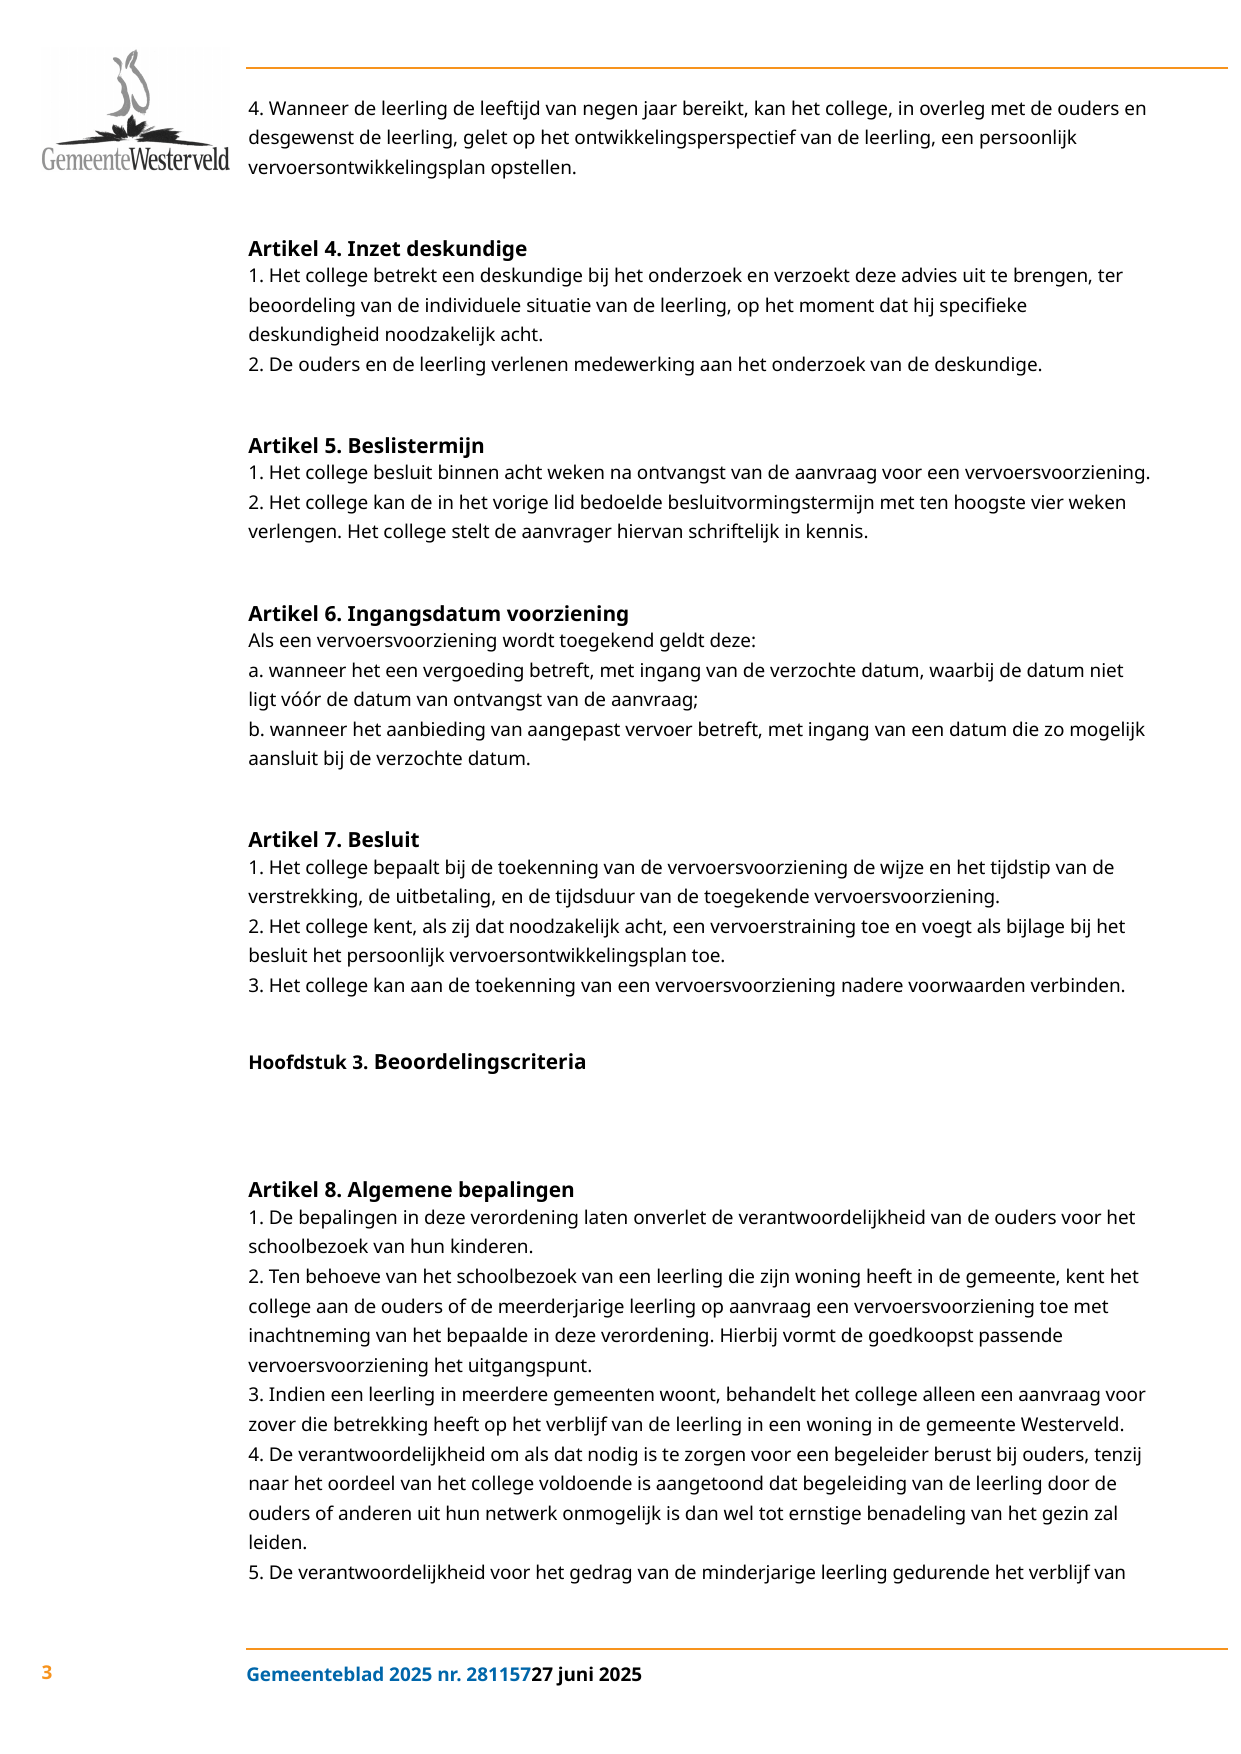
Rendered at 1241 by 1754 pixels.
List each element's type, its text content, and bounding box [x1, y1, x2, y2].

text 5. De verantwoordelijkheid voor het gedrag van de minderjarige leerling gedurende het verblijf van [248, 1559, 1152, 1585]
text 1. De bepalingen in deze verordening laten onverlet de verantwoordelijkheid van de ouders voor het schoolbezoek van hun kinderen. [248, 1204, 1152, 1259]
text Artikel 4. Inzet deskundige [248, 234, 1152, 262]
text Hoofdstuk 3. Beoordelingscriteria [248, 1047, 1152, 1076]
text 2. De ouders en de leerling verlenen medewerking aan het onderzoek van de deskundige. [248, 351, 1152, 377]
text b. wanneer het aanbieding van aangepast vervoer betreft, met ingang van een datum die zo mogelijk aansluit bij de verzochte datum. [248, 716, 1152, 771]
text 1. Het college besluit binnen acht weken na ontvangst van de aanvraag voor een vervoersvoorziening. [248, 459, 1152, 485]
text 1. Het college betrekt een deskundige bij het onderzoek en verzoekt deze advies uit te brengen, ter beoordeling van de individuele situatie van de leerling, op het moment dat hij specifieke deskundigheid noodzakelijk acht. [248, 262, 1152, 347]
text 2. Het college kent, als zij dat noodzakelijk acht, een vervoerstraining toe en voegt als bijlage bij het besluit het persoonlijk vervoersontwikkelingsplan toe. [248, 913, 1152, 968]
picture [41, 47, 231, 172]
text 4. Wanneer de leerling de leeftijd van negen jaar bereikt, kan het college, in overleg met de ouders en desgewenst de leerling, gelet op het ontwikkelingsperspectief van de leerling, een persoonlijk vervoersontwikkelingsplan opstellen. [248, 95, 1152, 180]
text 2. Het college kan de in het vorige lid bedoelde besluitvormingstermijn met ten hoogste vier weken verlengen. Het college stelt de aanvrager hiervan schriftelijk in kennis. [248, 489, 1152, 544]
text Als een vervoersvoorziening wordt toegekend geldt deze: [248, 627, 1152, 653]
text Artikel 8. Algemene bepalingen [248, 1176, 1152, 1204]
text Artikel 5. Beslistermijn [248, 431, 1152, 459]
text 4. De verantwoordelijkheid om als dat nodig is te zorgen voor een begeleider berust bij ouders, tenzij naar het oordeel van het college voldoende is aangetoond dat begeleiding van de leerling door de ouders of anderen uit hun netwerk onmogelijk is dan wel tot ernstige benadeling van het gezin zal leiden. [248, 1441, 1152, 1555]
text a. wanneer het een vergoeding betreft, met ingang van de verzochte datum, waarbij de datum niet ligt vóór de datum van ontvangst van de aanvraag; [248, 657, 1152, 712]
text 2. Ten behoeve van het schoolbezoek van een leerling die zijn woning heeft in de gemeente, kent het college aan de ouders of de meerderjarige leerling op aanvraag een vervoersvoorziening toe met inachtneming van het bepaalde in deze verordening. Hierbij vormt de goedkoopst passende vervoersvoorziening het uitgangspunt. [248, 1263, 1152, 1378]
text 1. Het college bepaalt bij de toekenning van de vervoersvoorziening de wijze en het tijdstip van de verstrekking, de uitbetaling, en de tijdsduur van de toegekende vervoersvoorziening. [248, 854, 1152, 909]
text Artikel 6. Ingangsdatum voorziening [248, 599, 1152, 627]
text Artikel 7. Besluit [248, 826, 1152, 854]
text 3. Het college kan aan de toekenning van een vervoersvoorziening nadere voorwaarden verbinden. [248, 972, 1152, 998]
text 3. Indien een leerling in meerdere gemeenten woont, behandelt het college alleen een aanvraag voor zover die betrekking heeft op het verblijf van de leerling in een woning in de gemeente Westerveld. [248, 1382, 1152, 1437]
